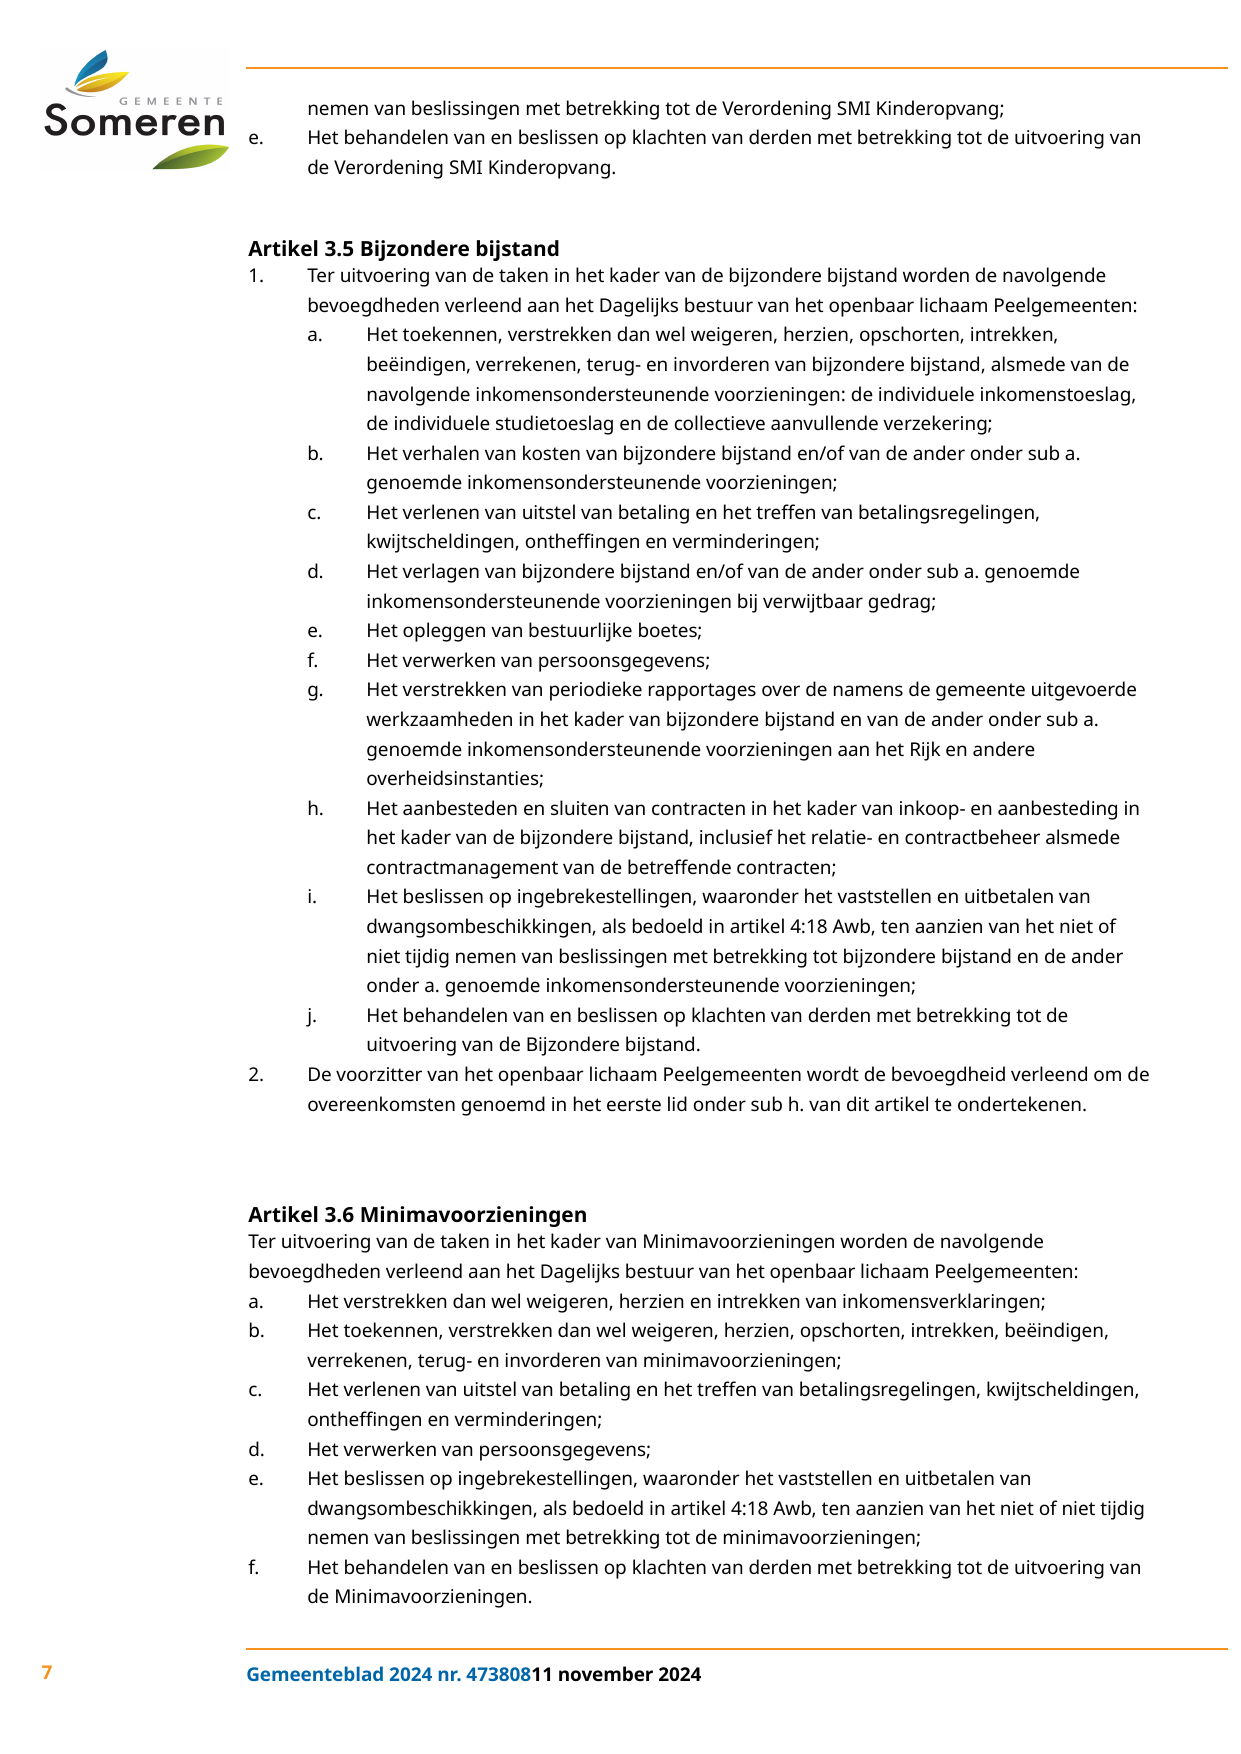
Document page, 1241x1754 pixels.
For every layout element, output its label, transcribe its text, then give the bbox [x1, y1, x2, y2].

list nemen van beslissingen met betrekking tot de Verordening SMI Kinderopvang; [248, 95, 1152, 121]
list Het behandelen van en beslissen op klachten van derden met betrekking tot de uitvoering van de Verordening SMI Kinderopvang. [248, 124, 1152, 180]
text Artikel 3.5 Bijzondere bijstand [248, 234, 1152, 262]
list Het aanbesteden en sluiten van contracten in het kader van inkoop- en aanbesteding in het kader van de bijzondere bijstand, inclusief het relatie- en contractbeheer alsmede contractmanagement van de betreffende contracten; [307, 795, 1152, 880]
list Het opleggen van bestuurlijke boetes; [307, 617, 1152, 643]
list Ter uitvoering van de taken in het kader van de bijzondere bijstand worden de navolgende bevoegdheden verleend aan het Dagelijks bestuur van het openbaar lichaam Peelgemeenten: [248, 262, 1152, 318]
list Het verwerken van persoonsgegevens; [248, 1436, 1152, 1462]
list Het verstrekken van periodieke rapportages over de namens de gemeente uitgevoerde werkzaamheden in het kader van bijzondere bijstand en van de ander onder sub a. genoemde inkomensondersteunende voorzieningen aan het Rijk en andere overheidsinstanties; [307, 677, 1152, 791]
list De voorzitter van het openbaar lichaam Peelgemeenten wordt de bevoegdheid verleend om de overeenkomsten genoemd in het eerste lid onder sub h. van dit artikel te ondertekenen. [248, 1061, 1152, 1116]
list Het verlenen van uitstel van betaling en het treffen van betalingsregelingen, kwijtscheldingen, ontheffingen en verminderingen; [307, 499, 1152, 554]
list Het verhalen van kosten van bijzondere bijstand en/of van de ander onder sub a. genoemde inkomensondersteunende voorzieningen; [307, 440, 1152, 495]
list Het beslissen op ingebrekestellingen, waaronder het vaststellen en uitbetalen van dwangsombeschikkingen, als bedoeld in artikel 4:18 Awb, ten aanzien van het niet of niet tijdig nemen van beslissingen met betrekking tot bijzondere bijstand en de ander onder a. genoemde inkomensondersteunende voorzieningen; [307, 884, 1152, 998]
list Het verlenen van uitstel van betaling en het treffen van betalingsregelingen, kwijtscheldingen, ontheffingen en verminderingen; [248, 1377, 1152, 1432]
list Het toekennen, verstrekken dan wel weigeren, herzien, opschorten, intrekken, beëindigen, verrekenen, terug- en invorderen van minimavoorzieningen; [248, 1317, 1152, 1373]
list Het behandelen van en beslissen op klachten van derden met betrekking tot de uitvoering van de Minimavoorzieningen. [248, 1554, 1152, 1609]
list Het behandelen van en beslissen op klachten van derden met betrekking tot de uitvoering van de Bijzondere bijstand. [307, 1002, 1152, 1057]
list Het verlagen van bijzondere bijstand en/of van de ander onder sub a. genoemde inkomensondersteunende voorzieningen bij verwijtbaar gedrag; [307, 558, 1152, 613]
list Het beslissen op ingebrekestellingen, waaronder het vaststellen en uitbetalen van dwangsombeschikkingen, als bedoeld in artikel 4:18 Awb, ten aanzien van het niet of niet tijdig nemen van beslissingen met betrekking tot de minimavoorzieningen; [248, 1465, 1152, 1550]
text Ter uitvoering van de taken in het kader van Minimavoorzieningen worden de navolgende bevoegdheden verleend aan het Dagelijks bestuur van het openbaar lichaam Peelgemeenten: [248, 1229, 1152, 1284]
picture [41, 47, 231, 172]
text Artikel 3.6 Minimavoorzieningen [248, 1200, 1152, 1229]
list Het verwerken van persoonsgegevens; [307, 647, 1152, 673]
list Het toekennen, verstrekken dan wel weigeren, herzien, opschorten, intrekken, beëindigen, verrekenen, terug- en invorderen van bijzondere bijstand, alsmede van de navolgende inkomensondersteunende voorzieningen: de individuele inkomenstoeslag, de individuele studietoeslag en de collectieve aanvullende verzekering; [307, 322, 1152, 436]
list Het verstrekken dan wel weigeren, herzien en intrekken van inkomensverklaringen; [248, 1288, 1152, 1314]
